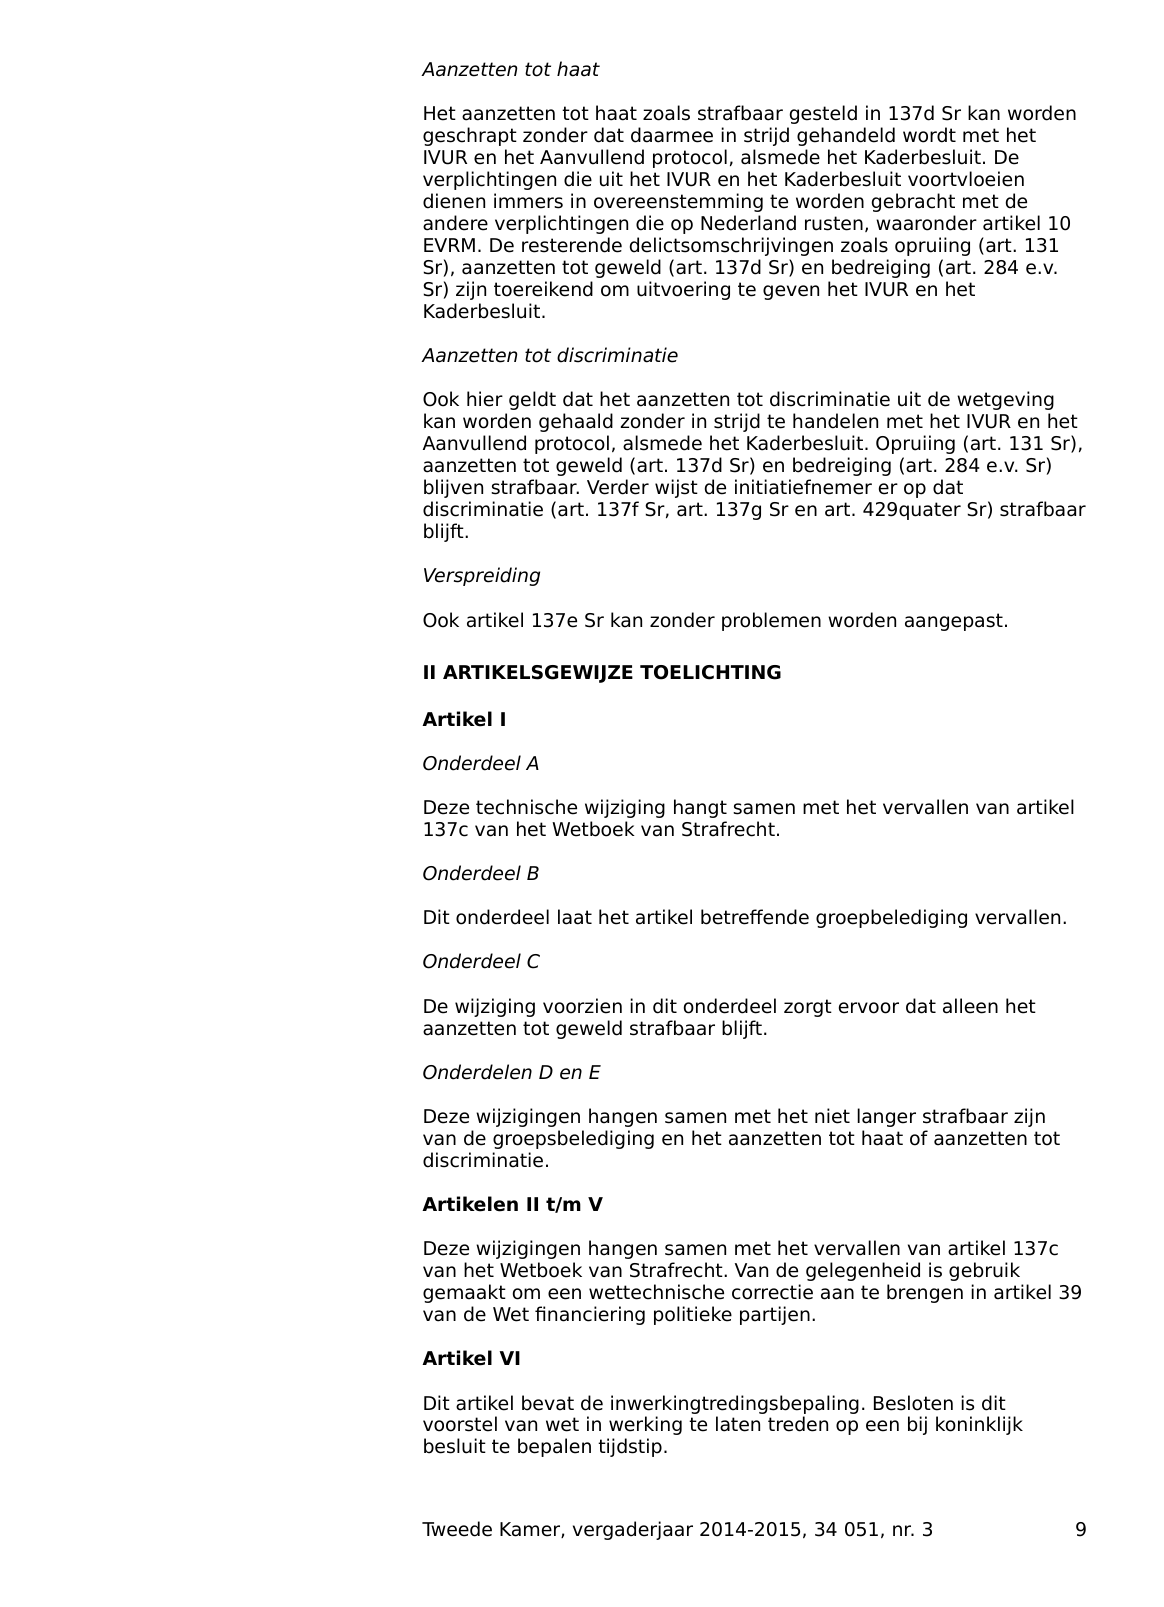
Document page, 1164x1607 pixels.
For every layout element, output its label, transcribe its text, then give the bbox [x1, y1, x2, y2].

subtitle II ARTIKELSGEWIJZE TOELICHTING [422, 662, 1087, 683]
subtitle Artikelen II t/m V [422, 1194, 1087, 1216]
text Dit onderdeel laat het artikel betreffende groepbelediging vervallen. [422, 907, 1087, 929]
subtitle Artikel VI [422, 1348, 1087, 1370]
text Deze wijzigingen hangen samen met het niet langer strafbaar zijn van de groepsbelediging en het aanzetten tot haat of aanzetten tot discriminatie. [422, 1106, 1087, 1172]
text Deze technische wijziging hangt samen met het vervallen van artikel 137c van het Wetboek van Strafrecht. [422, 797, 1087, 841]
subtitle Aanzetten tot discriminatie [422, 345, 1087, 367]
subtitle Onderdelen D en E [422, 1062, 1087, 1084]
text De wijziging voorzien in dit onderdeel zorgt ervoor dat alleen het aanzetten tot geweld strafbaar blijft. [422, 996, 1087, 1039]
subtitle Aanzetten tot haat [422, 59, 1087, 81]
text Ook artikel 137e Sr kan zonder problemen worden aangepast. [422, 609, 1087, 632]
subtitle Onderdeel A [422, 753, 1087, 775]
subtitle Verspreiding [422, 565, 1087, 587]
text Het aanzetten tot haat zoals strafbaar gesteld in 137d Sr kan worden geschrapt zonder dat daarmee in strijd gehandeld wordt met het IVUR en het Aanvullend protocol, alsmede het Kaderbesluit. De verplichtingen die uit het IVUR en het Kaderbesluit voortvloeien dienen immers in overeenstemming te worden gebracht met de andere verplichtingen die op Nederland rusten, waaronder artikel 10 EVRM. De resterende delictsomschrijvingen zoals opruiing (art. 131 Sr), aanzetten tot geweld (art. 137d Sr) en bedreiging (art. 284 e.v. Sr) zijn toereikend om uitvoering te geven het IVUR en het Kaderbesluit. [422, 103, 1087, 323]
text Deze wijzigingen hangen samen met het vervallen van artikel 137c van het Wetboek van Strafrecht. Van de gelegenheid is gebruik gemaakt om een wettechnische correctie aan te brengen in artikel 39 van de Wet financiering politieke partijen. [422, 1238, 1087, 1326]
text Dit artikel bevat de inwerkingtredingsbepaling. Besloten is dit voorstel van wet in werking te laten treden op een bij koninklijk besluit te bepalen tijdstip. [422, 1392, 1087, 1458]
subtitle Onderdeel B [422, 863, 1087, 885]
subtitle Artikel I [422, 708, 1087, 731]
subtitle Onderdeel C [422, 951, 1087, 973]
text Ook hier geldt dat het aanzetten tot discriminatie uit de wetgeving kan worden gehaald zonder in strijd te handelen met het IVUR en het Aanvullend protocol, alsmede het Kaderbesluit. Opruiing (art. 131 Sr), aanzetten tot geweld (art. 137d Sr) en bedreiging (art. 284 e.v. Sr) blijven strafbaar. Verder wijst de initiatiefnemer er op dat discriminatie (art. 137f Sr, art. 137g Sr en art. 429quater Sr) strafbaar blijft. [422, 389, 1087, 543]
